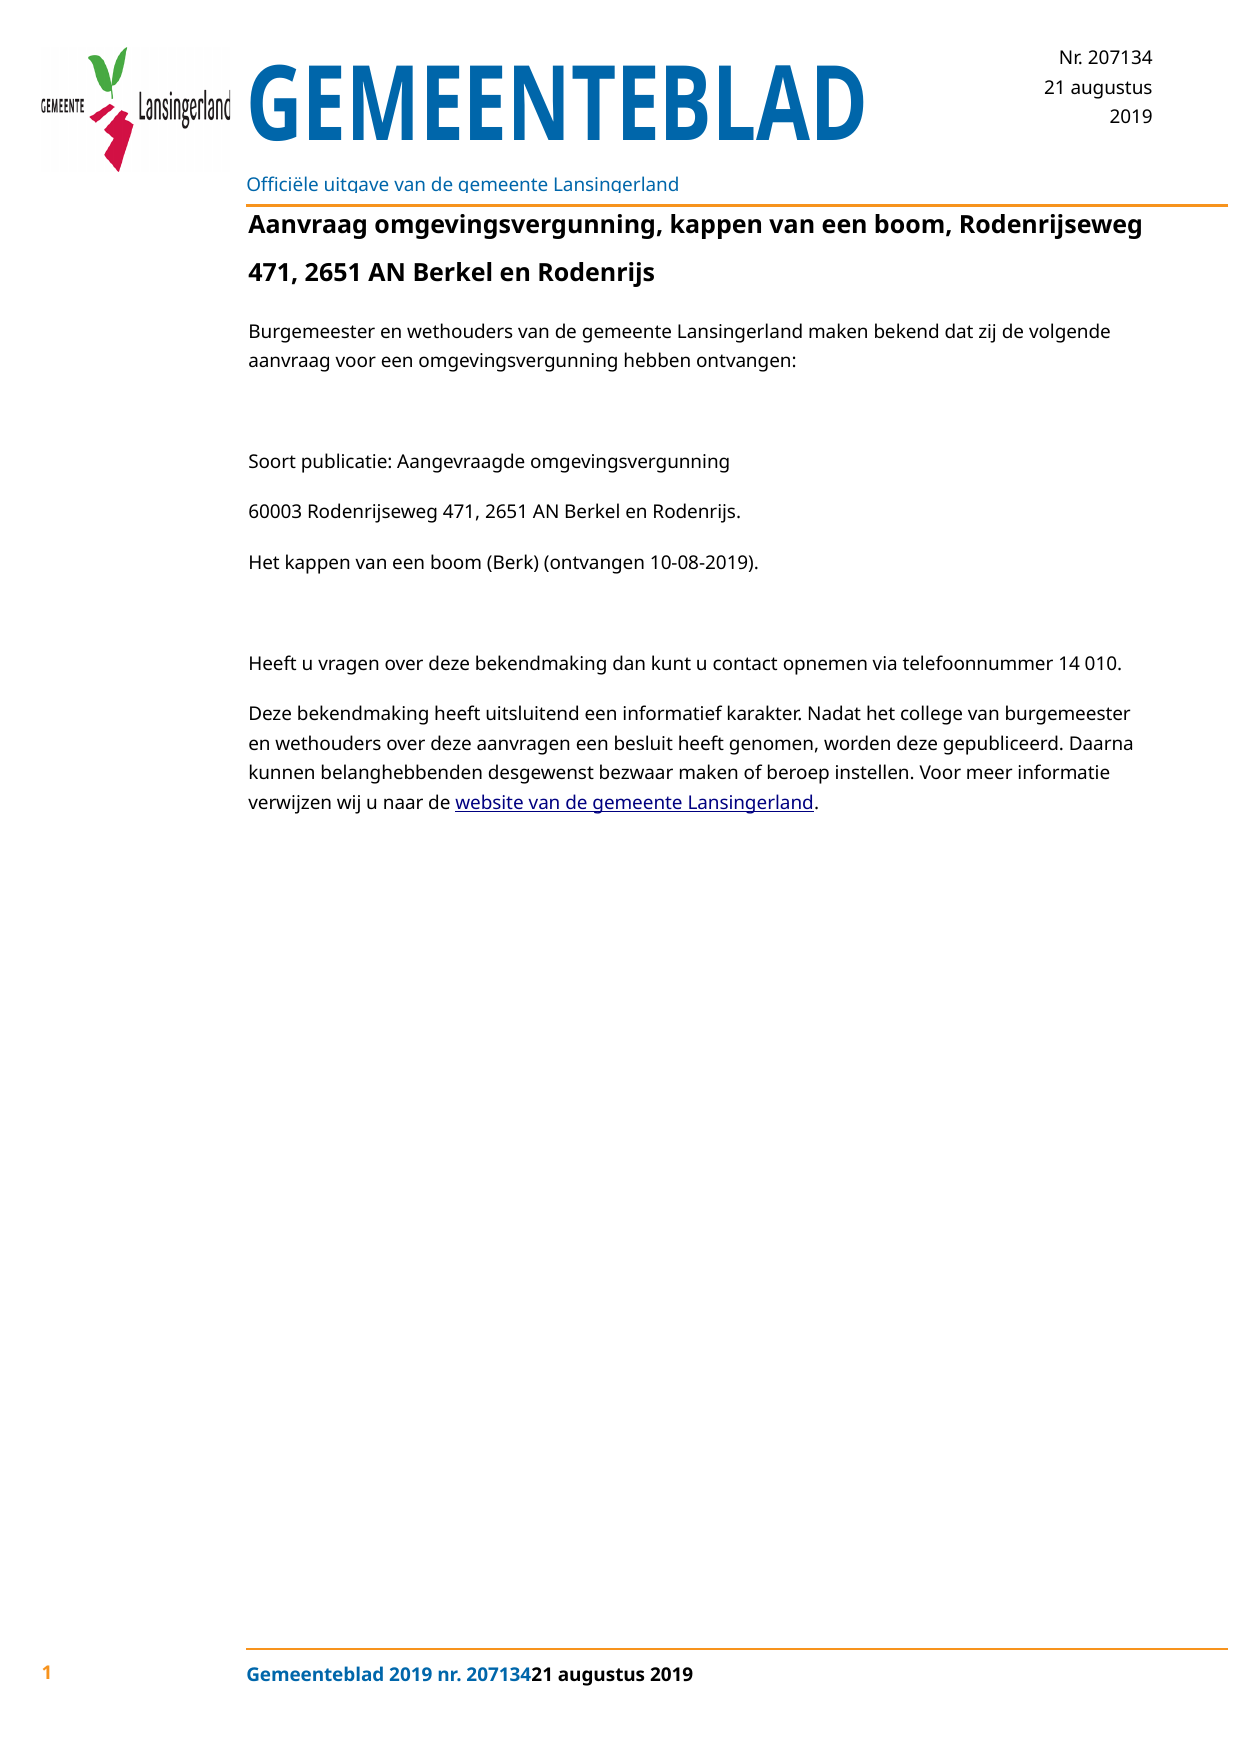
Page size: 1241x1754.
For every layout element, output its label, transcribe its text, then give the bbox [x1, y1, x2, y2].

text Deze bekendmaking heeft uitsluitend een informatief karakter. Nadat het college van burgemeester en wethouders over deze aanvragen een besluit heeft genomen, worden deze gepubliceerd. Daarna kunnen belanghebbenden desgewenst bezwaar maken of beroep instellen. Voor meer informatie verwijzen wij u naar de website van de gemeente Lansingerland. [248, 700, 1152, 815]
text Heeft u vragen over deze bekendmaking dan kunt u contact opnemen via telefoonnummer 14 010. [248, 650, 1152, 676]
text Burgemeester en wethouders van de gemeente Lansingerland maken bekend dat zij de volgende aanvraag voor een omgevingsvergunning hebben ontvangen: [248, 318, 1152, 373]
picture [41, 47, 231, 172]
text Het kappen van een boom (Berk) (ontvangen 10-08-2019). [248, 549, 1152, 575]
text Soort publicatie: Aangevraagde omgevingsvergunning [248, 448, 1152, 474]
text Aanvraag omgevingsvergunning, kappen van een boom, Rodenrijseweg 471, 2651 AN Berkel en Rodenrijs [248, 207, 1152, 288]
text 60003 Rodenrijseweg 471, 2651 AN Berkel en Rodenrijs. [248, 499, 1152, 524]
